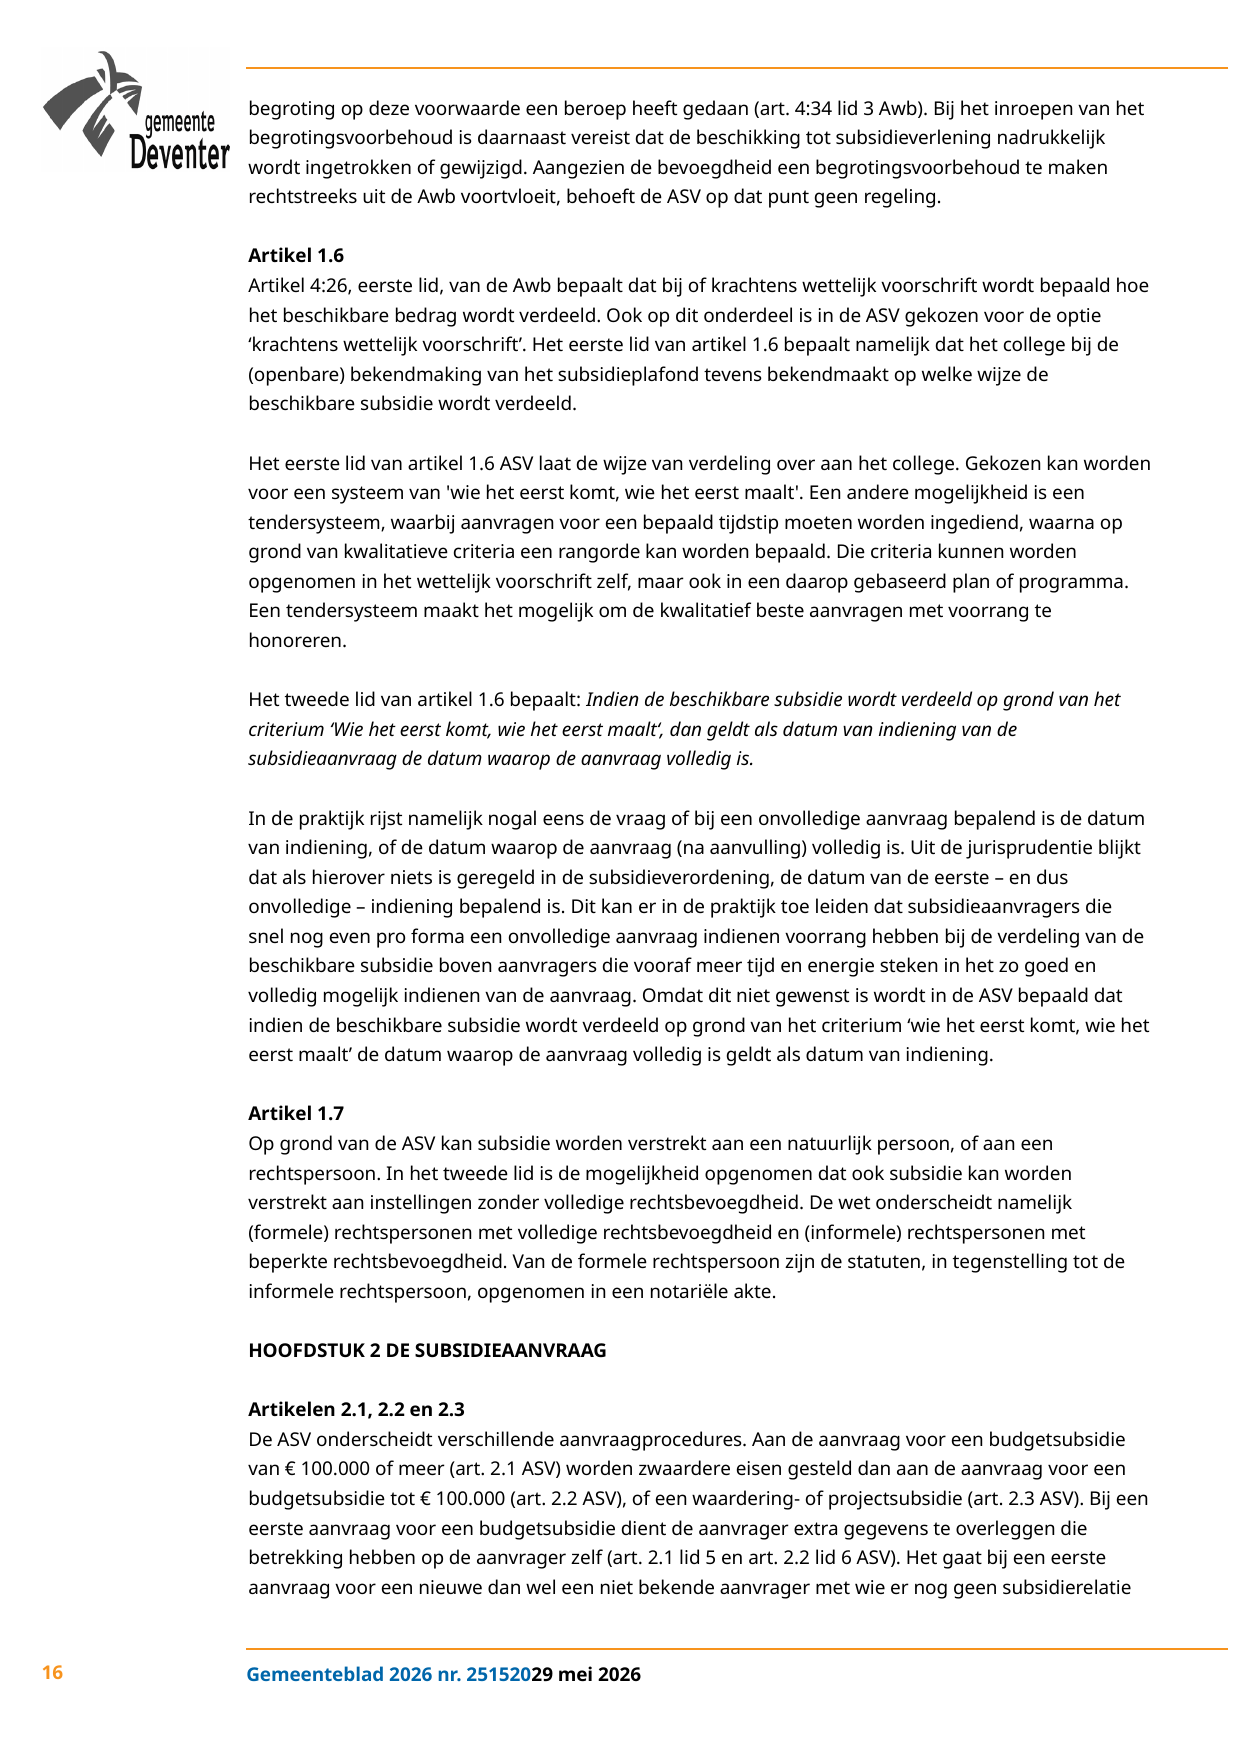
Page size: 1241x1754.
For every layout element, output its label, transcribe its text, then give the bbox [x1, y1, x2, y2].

text De ASV onderscheidt verschillende aanvraagprocedures. Aan de aanvraag voor een budgetsubsidie van € 100.000 of meer (art. 2.1 ASV) worden zwaardere eisen gesteld dan aan de aanvraag voor een budgetsubsidie tot € 100.000 (art. 2.2 ASV), of een waardering- of projectsubsidie (art. 2.3 ASV). Bij een eerste aanvraag voor een budgetsubsidie dient de aanvrager extra gegevens te overleggen die betrekking hebben op de aanvrager zelf (art. 2.1 lid 5 en art. 2.2 lid 6 ASV). Het gaat bij een eerste aanvraag voor een nieuwe dan wel een niet bekende aanvrager met wie er nog geen subsidierelatie [248, 1426, 1152, 1600]
text In de praktijk rijst namelijk nogal eens de vraag of bij een onvolledige aanvraag bepalend is de datum van indiening, of de datum waarop de aanvraag (na aanvulling) volledig is. Uit de jurisprudentie blijkt dat als hierover niets is geregeld in de subsidieverordening, de datum van de eerste – en dus onvolledige – indiening bepalend is. Dit kan er in de praktijk toe leiden dat subsidieaanvragers die snel nog even pro forma een onvolledige aanvraag indienen voorrang hebben bij de verdeling van de beschikbare subsidie boven aanvragers die vooraf meer tijd en energie steken in het zo goed en volledig mogelijk indienen van de aanvraag. Omdat dit niet gewenst is wordt in de ASV bepaald dat indien de beschikbare subsidie wordt verdeeld op grond van het criterium ‘wie het eerst komt, wie het eerst maalt’ de datum waarop de aanvraag volledig is geldt als datum van indiening. [248, 805, 1152, 1067]
text begroting op deze voorwaarde een beroep heeft gedaan (art. 4:34 lid 3 Awb). Bij het inroepen van het begrotingsvoorbehoud is daarnaast vereist dat de beschikking tot subsidieverlening nadrukkelijk wordt ingetrokken of gewijzigd. Aangezien de bevoegdheid een begrotingsvoorbehoud te maken rechtstreeks uit de Awb voortvloeit, behoeft de ASV op dat punt geen regeling. [248, 95, 1152, 209]
text HOOFDSTUK 2 DE SUBSIDIEAANVRAAG [248, 1337, 1152, 1363]
text Op grond van de ASV kan subsidie worden verstrekt aan een natuurlijk persoon, of aan een rechtspersoon. In het tweede lid is de mogelijkheid opgenomen dat ook subsidie kan worden verstrekt aan instellingen zonder volledige rechtsbevoegdheid. De wet onderscheidt namelijk (formele) rechtspersonen met volledige rechtsbevoegdheid en (informele) rechtspersonen met beperkte rechtsbevoegdheid. Van de formele rechtspersoon zijn de statuten, in tegenstelling tot de informele rechtspersoon, opgenomen in een notariële akte. [248, 1130, 1152, 1304]
text Artikelen 2.1, 2.2 en 2.3 [248, 1396, 1152, 1422]
text Artikel 4:26, eerste lid, van de Awb bepaalt dat bij of krachtens wettelijk voorschrift wordt bepaald hoe het beschikbare bedrag wordt verdeeld. Ook op dit onderdeel is in de ASV gekozen voor de optie ‘krachtens wettelijk voorschrift’. Het eerste lid van artikel 1.6 bepaalt namelijk dat het college bij de (openbare) bekendmaking van het subsidieplafond tevens bekendmaakt op welke wijze de beschikbare subsidie wordt verdeeld. [248, 272, 1152, 416]
text Artikel 1.6 [248, 243, 1152, 268]
text Het eerste lid van artikel 1.6 ASV laat de wijze van verdeling over aan het college. Gekozen kan worden voor een systeem van 'wie het eerst komt, wie het eerst maalt'. Een andere mogelijkheid is een tendersysteem, waarbij aanvragen voor een bepaald tijdstip moeten worden ingediend, waarna op grond van kwalitatieve criteria een rangorde kan worden bepaald. Die criteria kunnen worden opgenomen in het wettelijk voorschrift zelf, maar ook in een daarop gebaseerd plan of programma. Een tendersysteem maakt het mogelijk om de kwalitatief beste aanvragen met voorrang te honoreren. [248, 450, 1152, 653]
text Het tweede lid van artikel 1.6 bepaalt: Indien de beschikbare subsidie wordt verdeeld op grond van het criterium ‘Wie het eerst komt, wie het eerst maalt‘, dan geldt als datum van indiening van de subsidieaanvraag de datum waarop de aanvraag volledig is. [248, 686, 1152, 771]
text Artikel 1.7 [248, 1101, 1152, 1126]
picture [41, 47, 231, 172]
